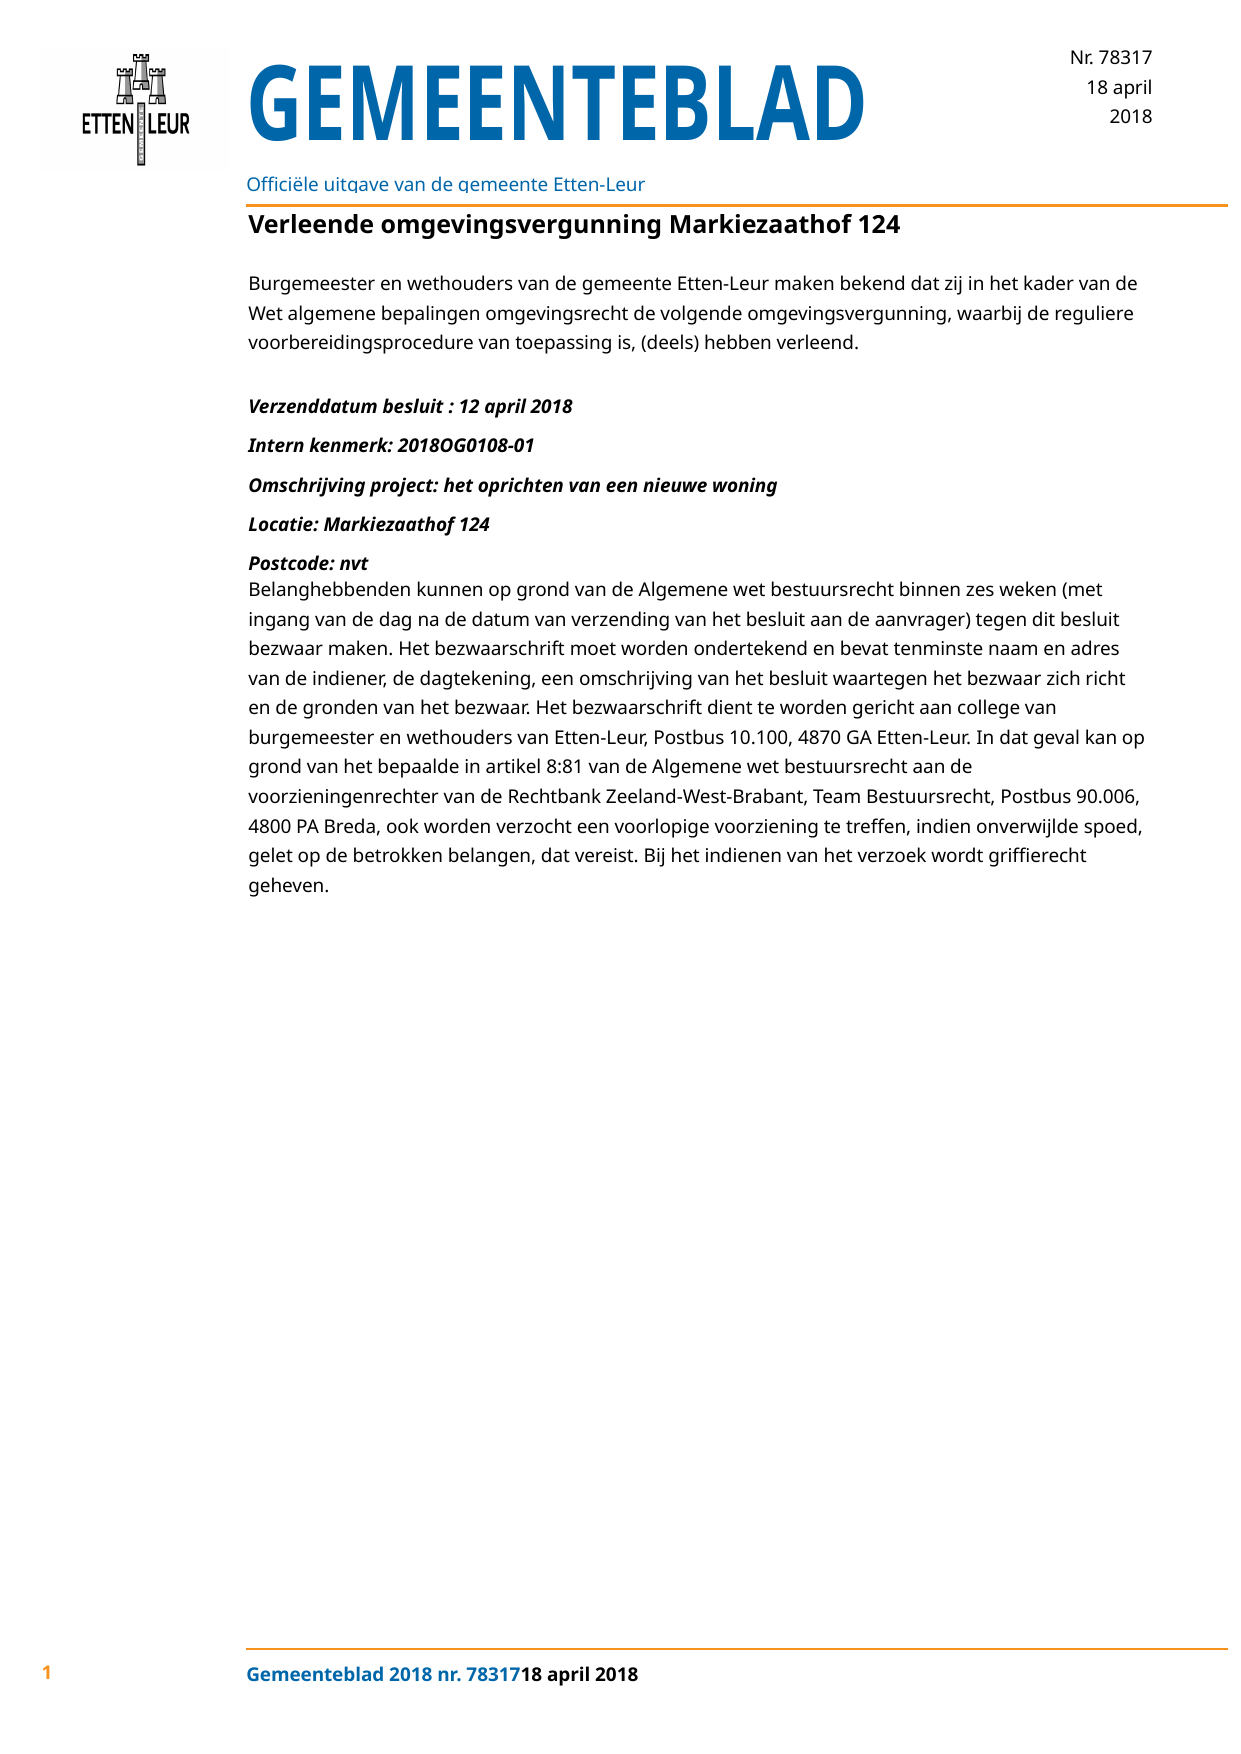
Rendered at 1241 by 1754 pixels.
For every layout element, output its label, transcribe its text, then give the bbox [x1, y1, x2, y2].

picture [41, 47, 231, 172]
text Postcode: nvt [248, 551, 1152, 576]
text Verleende omgevingsvergunning Markiezaathof 124 [248, 207, 1152, 241]
text Intern kenmerk: 2018OG0108-01 [248, 433, 1152, 458]
text Burgemeester en wethouders van de gemeente Etten-Leur maken bekend dat zij in het kader van de Wet algemene bepalingen omgevingsrecht de volgende omgevingsvergunning, waarbij de reguliere voorbereidingsprocedure van toepassing is, (deels) hebben verleend. [248, 270, 1152, 355]
text Omschrijving project: het oprichten van een nieuwe woning [248, 472, 1152, 498]
text Belanghebbenden kunnen op grond van de Algemene wet bestuursrecht binnen zes weken (met ingang van de dag na de datum van verzending van het besluit aan de aanvrager) tegen dit besluit bezwaar maken. Het bezwaarschrift moet worden ondertekend en bevat tenminste naam en adres van de indiener, de dagtekening, een omschrijving van het besluit waartegen het bezwaar zich richt en de gronden van het bezwaar. Het bezwaarschrift dient te worden gericht aan college van burgemeester en wethouders van Etten-Leur, Postbus 10.100, 4870 GA Etten-Leur. In dat geval kan op grond van het bepaalde in artikel 8:81 van de Algemene wet bestuursrecht aan de voorzieningenrechter van de Rechtbank Zeeland-West-Brabant, Team Bestuursrecht, Postbus 90.006, 4800 PA Breda, ook worden verzocht een voorlopige voorziening te treffen, indien onverwijlde spoed, gelet op de betrokken belangen, dat vereist. Bij het indienen van het verzoek wordt griffierecht geheven. [248, 576, 1152, 898]
text Locatie: Markiezaathof 124 [248, 511, 1152, 537]
text Verzenddatum besluit : 12 april 2018 [248, 393, 1152, 419]
